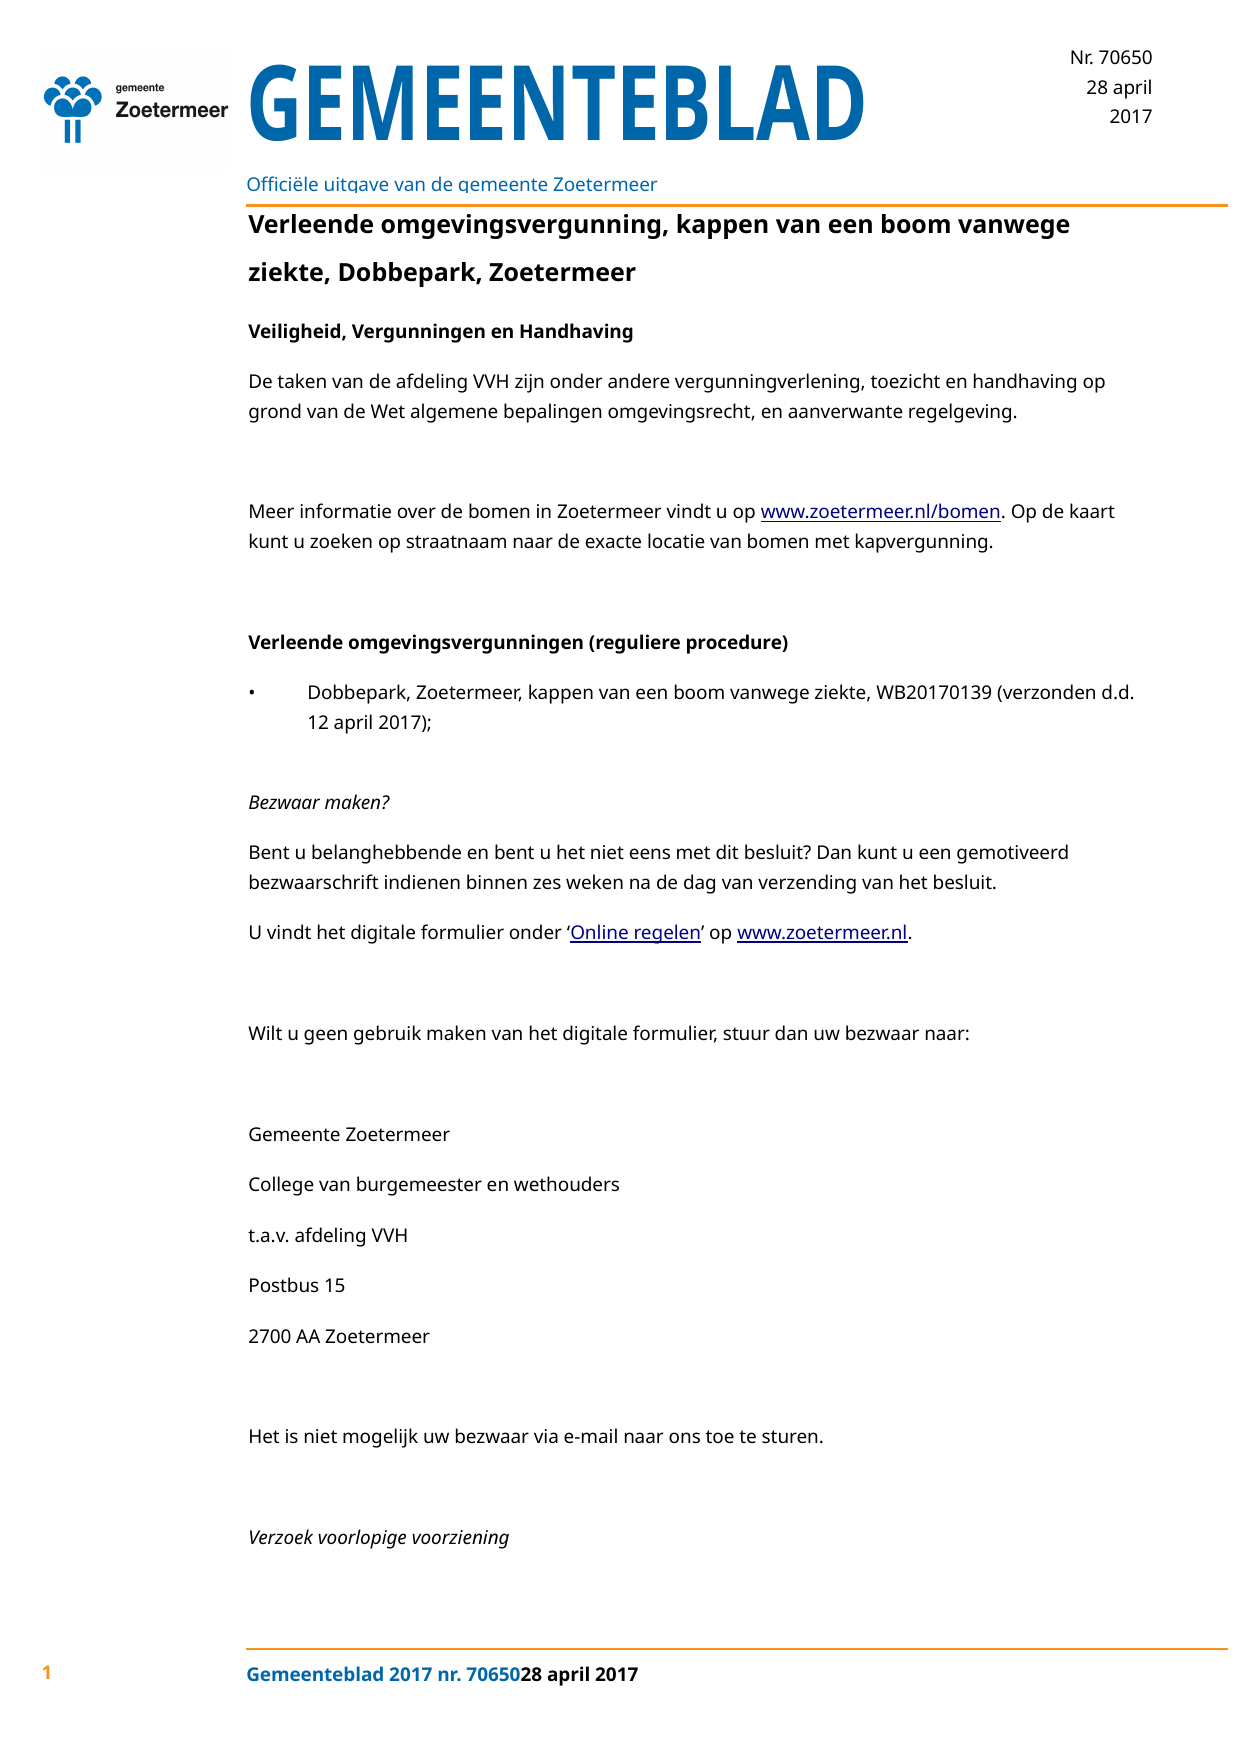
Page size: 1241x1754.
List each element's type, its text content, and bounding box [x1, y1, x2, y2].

text U vindt het digitale formulier onder ‘Online regelen’ op www.zoetermeer.nl. [248, 919, 1152, 945]
text 2700 AA Zoetermeer [248, 1323, 1152, 1349]
text Verleende omgevingsvergunning, kappen van een boom vanwege ziekte, Dobbepark, Zoetermeer [248, 207, 1152, 288]
text Veiligheid, Vergunningen en Handhaving [248, 318, 1152, 344]
text Bent u belanghebbende en bent u het niet eens met dit besluit? Dan kunt u een gemotiveerd bezwaarschrift indienen binnen zes weken na de dag van verzending van het besluit. [248, 839, 1152, 895]
picture [41, 47, 231, 172]
list Dobbepark, Zoetermeer, kappen van een boom vanwege ziekte, WB20170139 (verzonden d.d. 12 april 2017); [248, 679, 1152, 735]
text Bezwaar maken? [248, 789, 1152, 815]
text De taken van de afdeling VVH zijn onder andere vergunningverlening, toezicht en handhaving op grond van de Wet algemene bepalingen omgevingsrecht, en aanverwante regelgeving. [248, 368, 1152, 424]
text Meer informatie over de bomen in Zoetermeer vindt u op www.zoetermeer.nl/bomen. Op de kaart kunt u zoeken op straatnaam naar de exacte locatie van bomen met kapvergunning. [248, 499, 1152, 554]
text Wilt u geen gebruik maken van het digitale formulier, stuur dan uw bezwaar naar: [248, 1020, 1152, 1046]
text Postbus 15 [248, 1272, 1152, 1298]
text Verleende omgevingsvergunningen (reguliere procedure) [248, 629, 1152, 655]
text t.a.v. afdeling VVH [248, 1222, 1152, 1248]
text Gemeente Zoetermeer [248, 1121, 1152, 1147]
text College van burgemeester en wethouders [248, 1172, 1152, 1197]
text Verzoek voorlopige voorziening [248, 1524, 1152, 1550]
text Het is niet mogelijk uw bezwaar via e-mail naar ons toe te sturen. [248, 1424, 1152, 1449]
